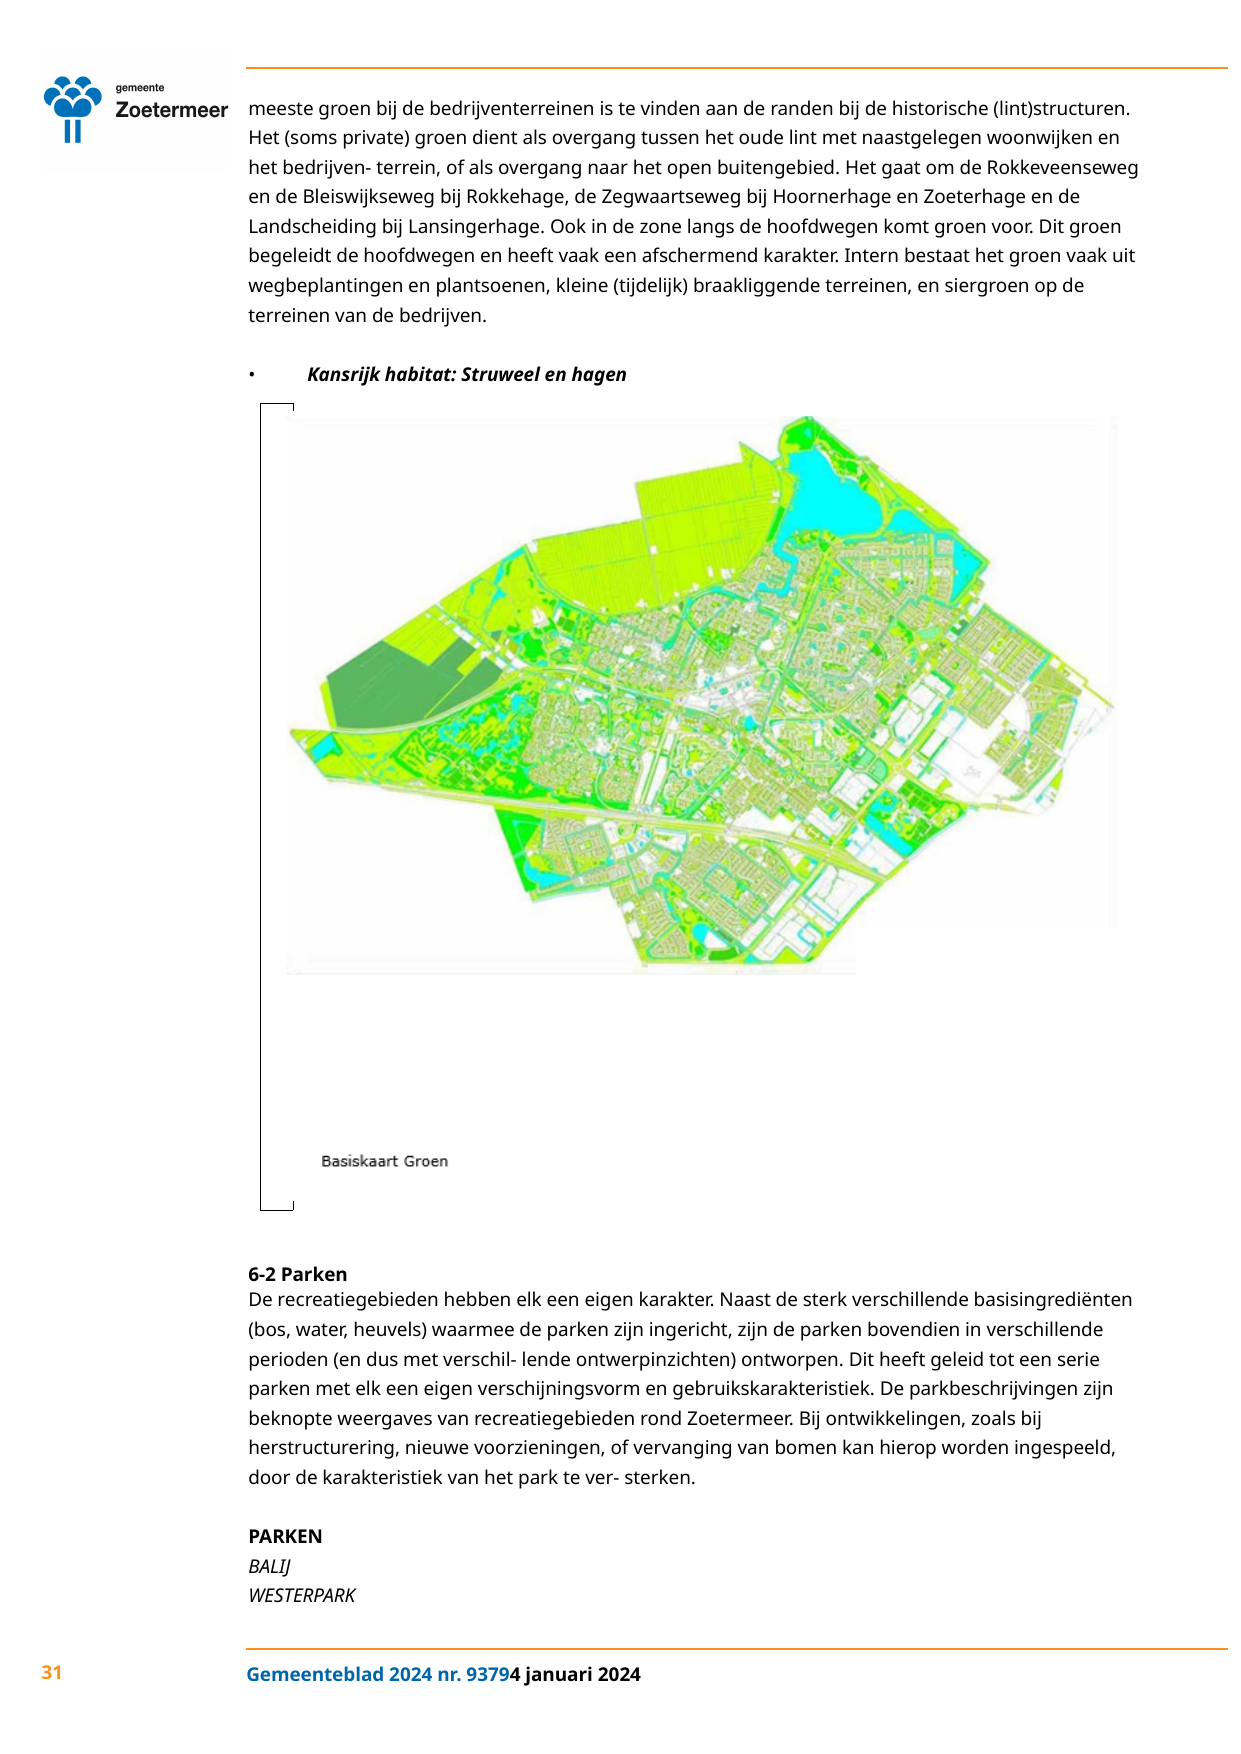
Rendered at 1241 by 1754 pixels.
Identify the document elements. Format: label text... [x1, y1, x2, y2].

text De recreatiegebieden hebben elk een eigen karakter. Naast de sterk verschillende basisingrediënten (bos, water, heuvels) waarmee de parken zijn ingericht, zijn de parken bovendien in verschillende perioden (en dus met verschil- lende ontwerpinzichten) ontworpen. Dit heeft geleid tot een serie parken met elk een eigen verschijningsvorm en gebruikskarakteristiek. De parkbeschrijvingen zijn beknopte weergaves van recreatiegebieden rond Zoetermeer. Bij ontwikkelingen, zoals bij herstructurering, nieuwe voorzieningen, of vervanging van bomen kan hierop worden ingespeeld, door de karakteristiek van het park te ver- sterken. [248, 1287, 1152, 1490]
picture [41, 47, 231, 172]
list Kansrijk habitat: Struweel en hagen [248, 361, 1152, 387]
text 6-2 Parken [248, 1261, 1152, 1287]
text WESTERPARK [248, 1582, 1152, 1608]
text PARKEN [248, 1523, 1152, 1549]
text meeste groen bij de bedrijventerreinen is te vinden aan de randen bij de historische (lint)structuren. Het (soms private) groen dient als overgang tussen het oude lint met naastgelegen woonwijken en het bedrijven- terrein, of als overgang naar het open buitengebied. Het gaat om de Rokkeveenseweg en de Bleiswijkseweg bij Rokkehage, de Zegwaartseweg bij Hoornerhage en Zoeterhage en de Landscheiding bij Lansingerhage. Ook in de zone langs de hoofdwegen komt groen voor. Dit groen begeleidt de hoofdwegen en heeft vaak een afschermend karakter. Intern bestaat het groen vaak uit wegbeplantingen en plantsoenen, kleine (tijdelijk) braakliggende terreinen, en siergroen op de terreinen van de bedrijven. [248, 95, 1152, 328]
picture [268, 411, 1155, 1201]
text BALIJ [248, 1553, 1152, 1579]
